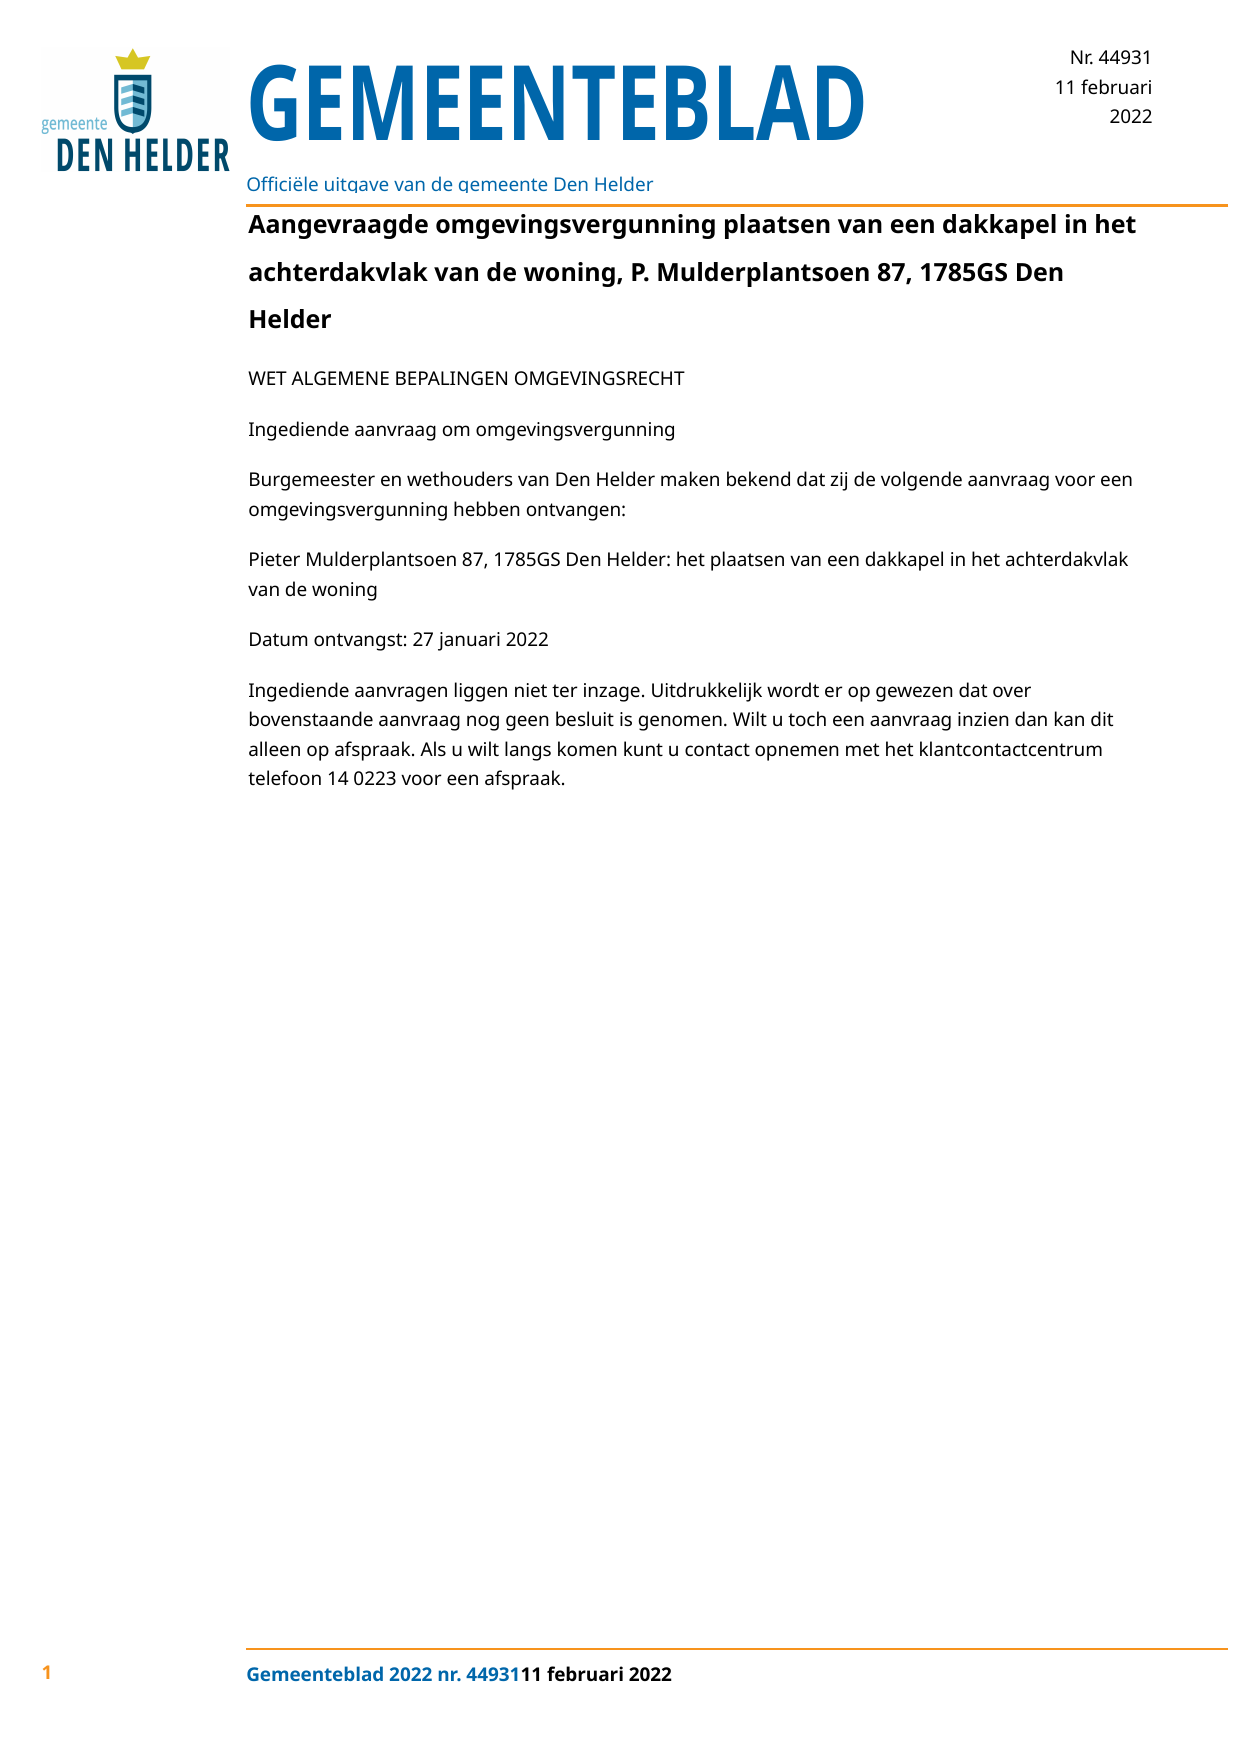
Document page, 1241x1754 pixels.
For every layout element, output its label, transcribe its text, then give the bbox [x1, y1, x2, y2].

picture [220, 160, 224, 172]
text Pieter Mulderplantsoen 87, 1785GS Den Helder: het plaatsen van een dakkapel in het achterdakvlak van de woning [248, 546, 1152, 602]
picture [130, 157, 135, 172]
picture [182, 144, 187, 165]
text Ingediende aanvraag om omgevingsvergunning [248, 416, 1152, 442]
picture [41, 47, 231, 172]
text WET ALGEMENE BEPALINGEN OMGEVINGSRECHT [248, 366, 1152, 391]
picture [63, 144, 68, 165]
text Datum ontvangst: 27 januari 2022 [248, 626, 1152, 652]
text Aangevraagde omgevingsvergunning plaatsen van een dakkapel in het achterdakvlak van de woning, P. Mulderplantsoen 87, 1785GS Den Helder [248, 207, 1152, 336]
picture [100, 154, 106, 172]
text Ingediende aanvragen liggen niet ter inzage. Uitdrukkelijk wordt er op gewezen dat over bovenstaande aanvraag nog geen besluit is genomen. Wilt u toch een aanvraag inzien dan kan dit alleen op afspraak. Als u wilt langs komen kunt u contact opnemen met het klantcontactcentrum telefoon 14 0223 voor een afspraak. [248, 677, 1152, 791]
text Burgemeester en wethouders van Den Helder maken bekend dat zij de volgende aanvraag voor een omgevingsvergunning hebben ontvangen: [248, 466, 1152, 522]
